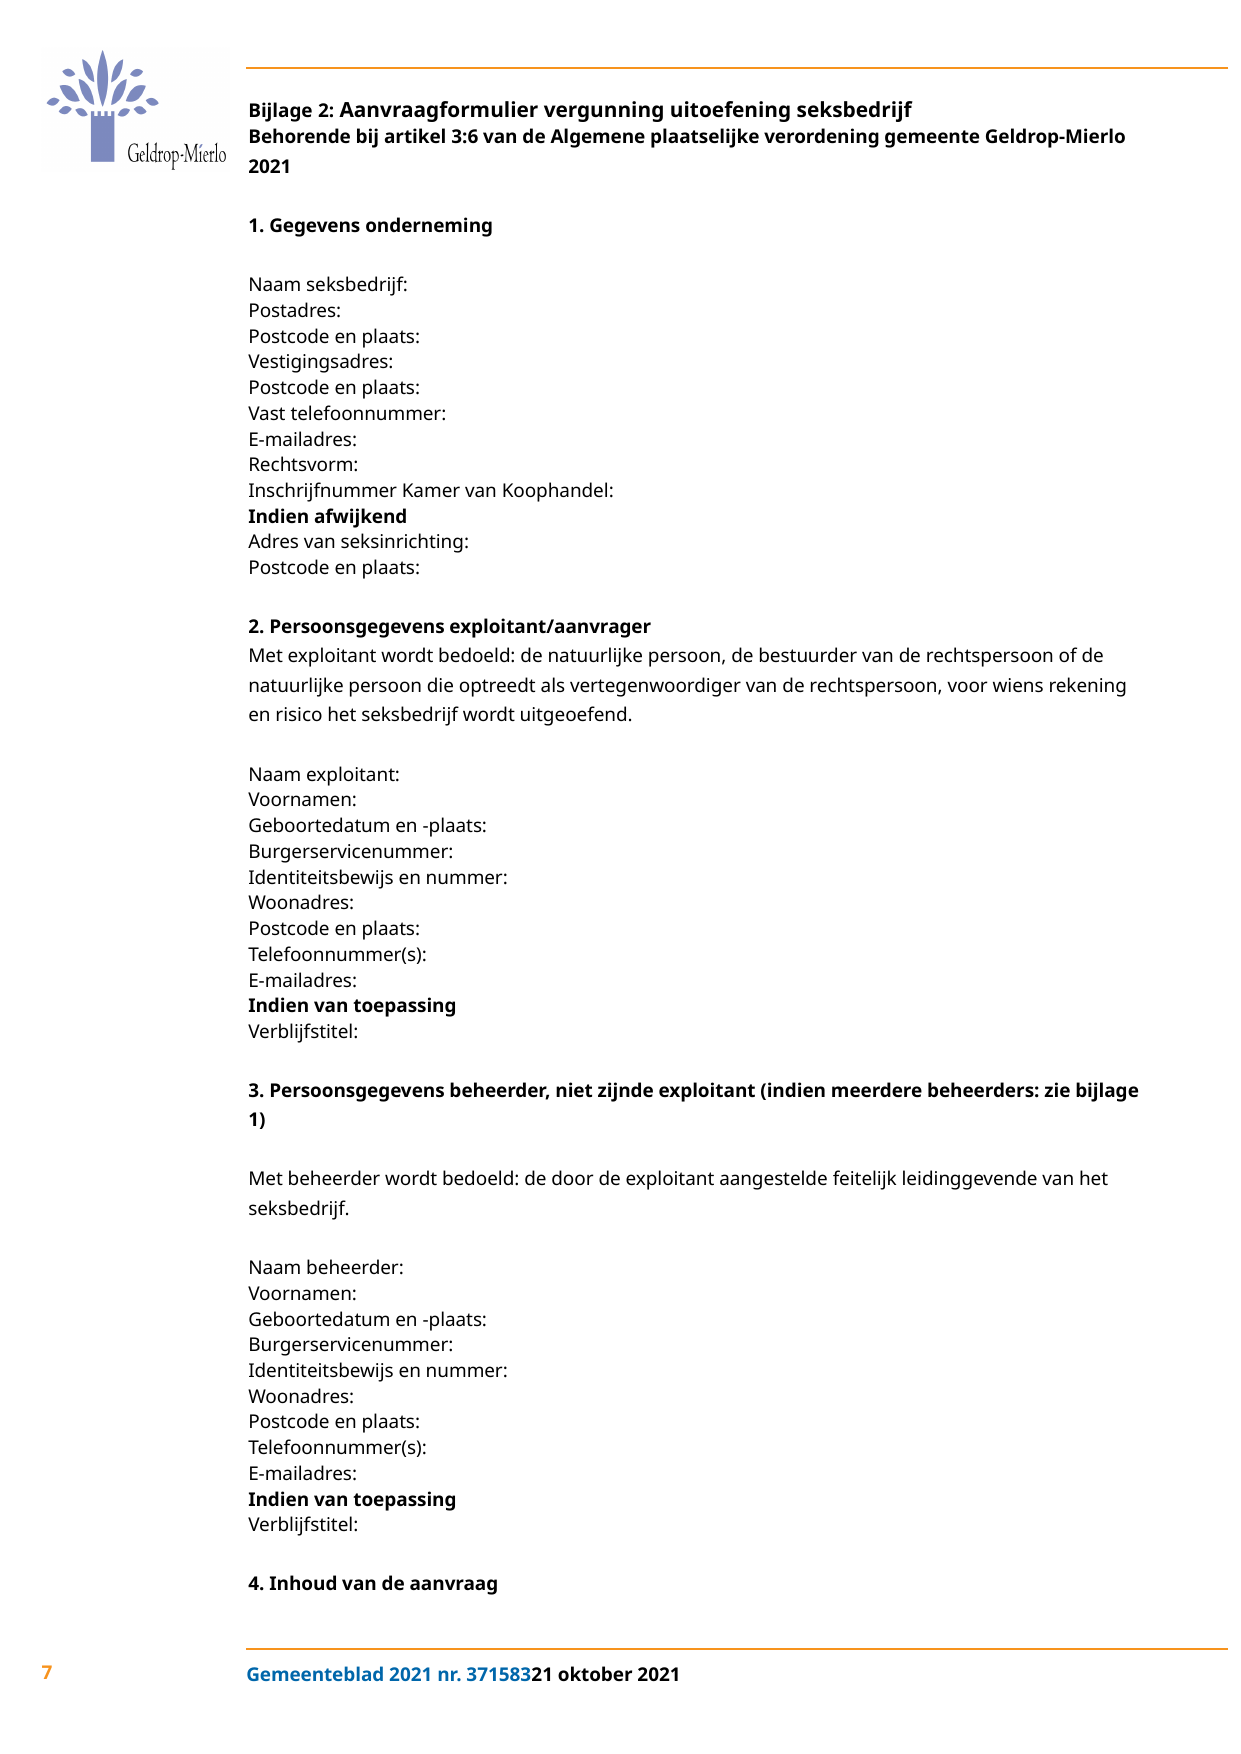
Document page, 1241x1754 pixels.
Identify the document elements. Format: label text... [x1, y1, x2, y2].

table_cell [700, 787, 1152, 812]
table_cell Rechtsvorm: [248, 451, 700, 477]
table_cell [700, 529, 1152, 554]
table_cell Postcode en plaats: [248, 374, 700, 400]
table_cell [700, 967, 1152, 992]
table_cell Vast telefoonnummer: [248, 400, 700, 426]
table_cell Voornamen: [248, 787, 700, 812]
table_cell Telefoonnummer(s): [248, 941, 700, 967]
table_header [700, 761, 1152, 787]
table_cell [700, 400, 1152, 426]
table_cell [700, 1383, 1152, 1409]
text Behorende bij artikel 3:6 van de Algemene plaatselijke verordening gemeente Geldrop-Mierlo 2021 [248, 123, 1152, 179]
table_cell Postcode en plaats: [248, 915, 700, 941]
table_cell E-mailadres: [248, 426, 700, 451]
table_header [700, 1254, 1152, 1280]
table_cell Voornamen: [248, 1280, 700, 1306]
table_cell Indien van toepassing [248, 993, 700, 1018]
text 1. Gegevens onderneming [248, 212, 1152, 238]
table_cell Postcode en plaats: [248, 1409, 700, 1434]
text Met beheerder wordt bedoeld: de door de exploitant aangestelde feitelijk leidinggevende van het seksbedrijf. [248, 1166, 1152, 1221]
table_cell Identiteitsbewijs en nummer: [248, 864, 700, 889]
table_cell Geboortedatum en -plaats: [248, 813, 700, 838]
table_header Naam seksbedrijf: [248, 271, 700, 297]
table_cell [700, 451, 1152, 477]
table_cell Indien van toepassing [248, 1486, 700, 1512]
table_cell [700, 1306, 1152, 1332]
table_cell [700, 426, 1152, 451]
table_cell [700, 1357, 1152, 1383]
table_cell Postadres: [248, 297, 700, 323]
table_cell [700, 838, 1152, 864]
table_cell [700, 1460, 1152, 1486]
table_cell [700, 323, 1152, 348]
table_cell Geboortedatum en -plaats: [248, 1306, 700, 1332]
text Met exploitant wordt bedoeld: de natuurlijke persoon, de bestuurder van de rechtspersoon of de natuurlijke persoon die optreedt als vertegenwoordiger van de rechtspersoon, voor wiens rekening en risico het seksbedrijf wordt uitgeoefend. [248, 642, 1152, 727]
table_cell [700, 1486, 1152, 1512]
table_cell Adres van seksinrichting: [248, 529, 700, 554]
table_cell [700, 941, 1152, 967]
table_cell [700, 1435, 1152, 1460]
table_cell [700, 813, 1152, 838]
table_cell Inschrijfnummer Kamer van Koophandel: [248, 477, 700, 503]
table_cell Burgerservicenummer: [248, 838, 700, 864]
table_cell [700, 374, 1152, 400]
table_cell Woonadres: [248, 890, 700, 915]
table_cell E-mailadres: [248, 967, 700, 992]
table_cell Telefoonnummer(s): [248, 1435, 700, 1460]
table_cell Burgerservicenummer: [248, 1332, 700, 1357]
table_cell [700, 890, 1152, 915]
table_cell [700, 477, 1152, 503]
table_cell Postcode en plaats: [248, 554, 700, 580]
table_cell [700, 349, 1152, 374]
table_header Naam beheerder: [248, 1254, 700, 1280]
table_cell Postcode en plaats: [248, 323, 700, 348]
text 3. Persoonsgegevens beheerder, niet zijnde exploitant (indien meerdere beheerders: zie bijlage 1) [248, 1077, 1152, 1132]
text 4. Inhoud van de aanvraag [248, 1570, 1152, 1596]
table_cell Verblijfstitel: [248, 1018, 700, 1044]
picture [41, 47, 231, 172]
table_cell Woonadres: [248, 1383, 700, 1409]
table_cell [700, 915, 1152, 941]
table_cell [700, 1332, 1152, 1357]
table_cell [700, 297, 1152, 323]
table_cell Verblijfstitel: [248, 1512, 700, 1537]
table_cell [700, 503, 1152, 529]
table_header [700, 271, 1152, 297]
table_cell [700, 554, 1152, 580]
table_cell Vestigingsadres: [248, 349, 700, 374]
table_header Naam exploitant: [248, 761, 700, 787]
table_cell [700, 1280, 1152, 1306]
text Bijlage 2: Aanvraagformulier vergunning uitoefening seksbedrijf [248, 95, 1152, 123]
table_cell E-mailadres: [248, 1460, 700, 1486]
table_cell [700, 1409, 1152, 1434]
table_cell Indien afwijkend [248, 503, 700, 529]
table_cell [700, 1512, 1152, 1537]
table_cell [700, 993, 1152, 1018]
text 2. Persoonsgegevens exploitant/aanvrager [248, 613, 1152, 639]
table_cell Identiteitsbewijs en nummer: [248, 1357, 700, 1383]
table_cell [700, 864, 1152, 889]
table_cell [700, 1018, 1152, 1044]
